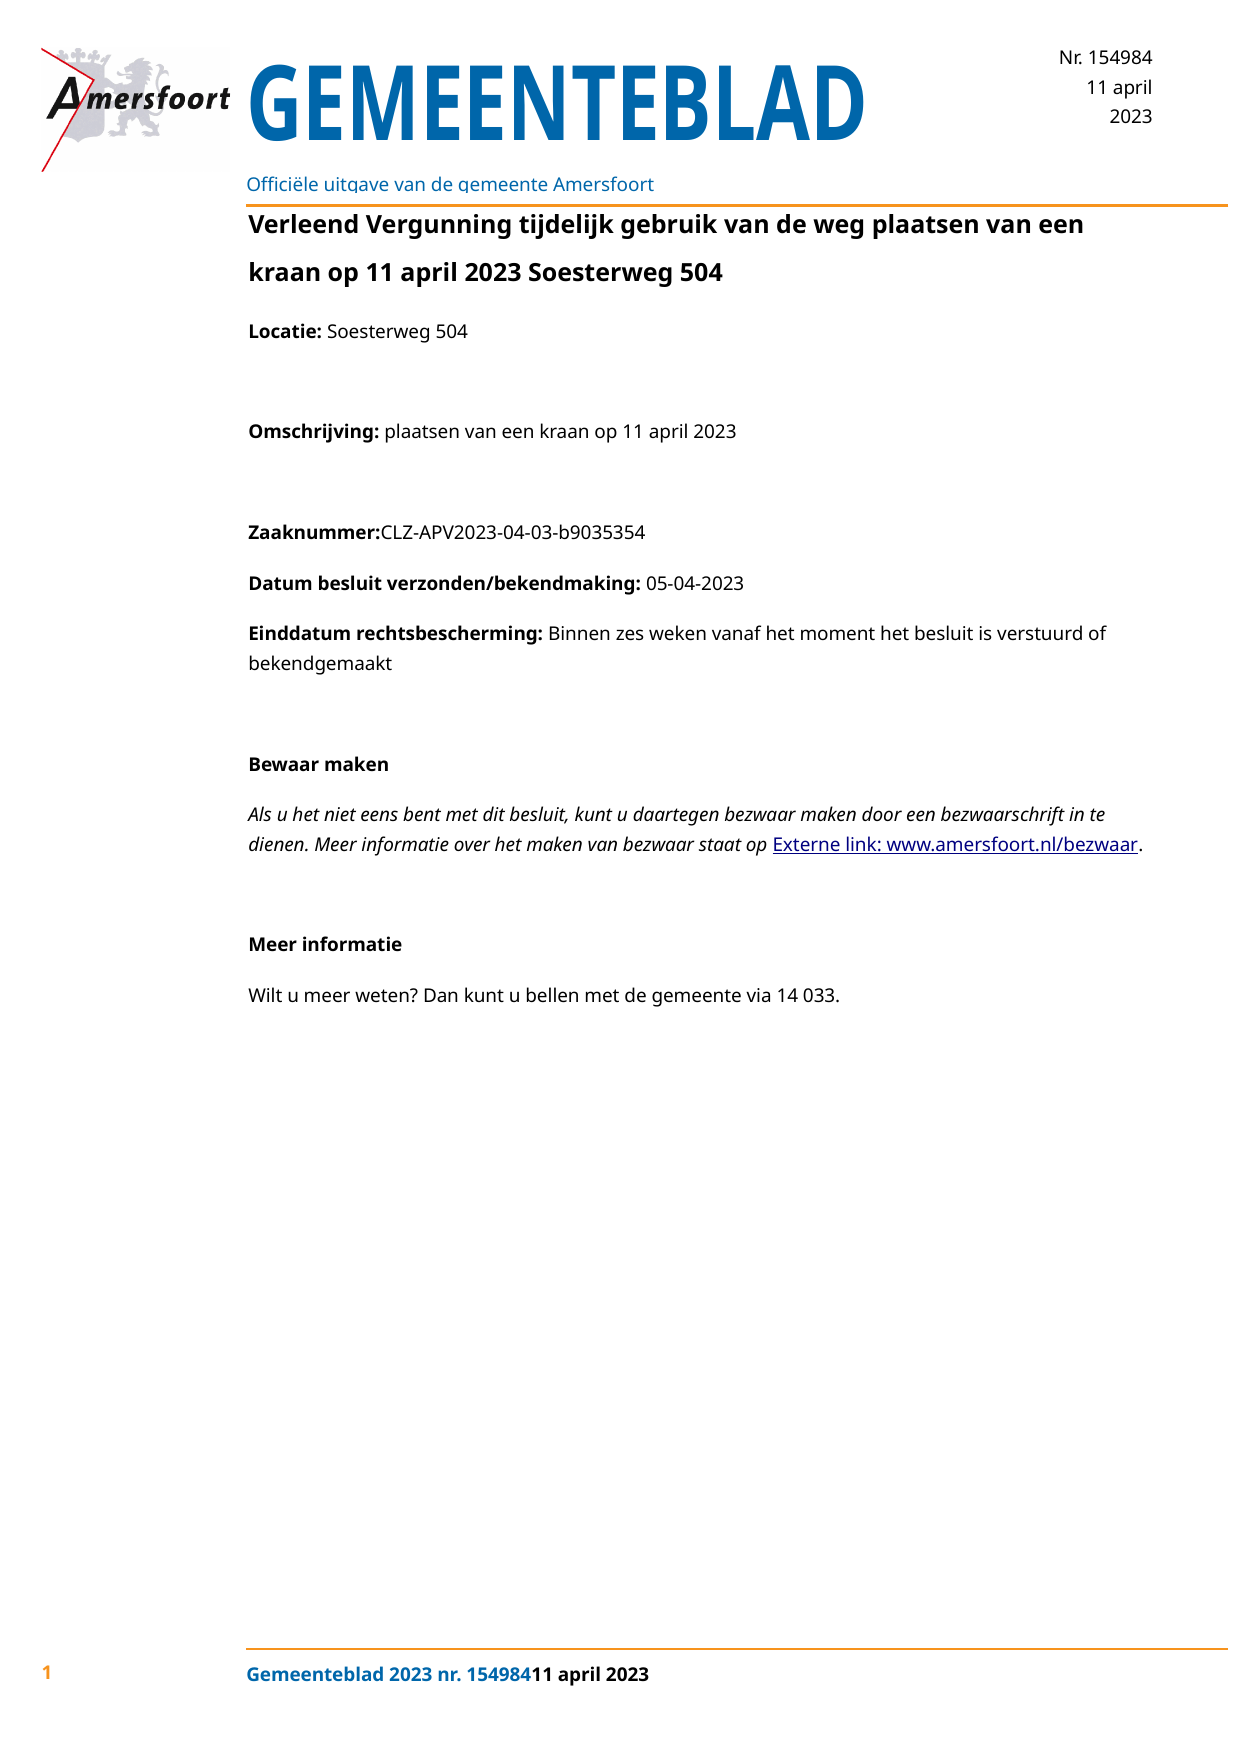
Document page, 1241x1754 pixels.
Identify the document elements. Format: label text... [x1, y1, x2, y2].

picture [41, 47, 231, 172]
text Locatie: Soesterweg 504 [248, 318, 1152, 344]
text Zaaknummer:CLZ-APV2023-04-03-b9035354 [248, 519, 1152, 545]
text Verleend Vergunning tijdelijk gebruik van de weg plaatsen van een kraan op 11 april 2023 Soesterweg 504 [248, 207, 1152, 288]
text Wilt u meer weten? Dan kunt u bellen met de gemeente via 14 033. [248, 982, 1152, 1008]
text Einddatum rechtsbescherming: Binnen zes weken vanaf het moment het besluit is verstuurd of bekendgemaakt [248, 620, 1152, 676]
text Omschrijving: plaatsen van een kraan op 11 april 2023 [248, 419, 1152, 444]
text Meer informatie [248, 932, 1152, 957]
text Bewaar maken [248, 751, 1152, 777]
text Als u het niet eens bent met dit besluit, kunt u daartegen bezwaar maken door een bezwaarschrift in te dienen. Meer informatie over het maken van bezwaar staat op Externe link: www.amersfoort.nl/bezwaar. [248, 801, 1152, 857]
text Datum besluit verzonden/bekendmaking: 05-04-2023 [248, 570, 1152, 596]
